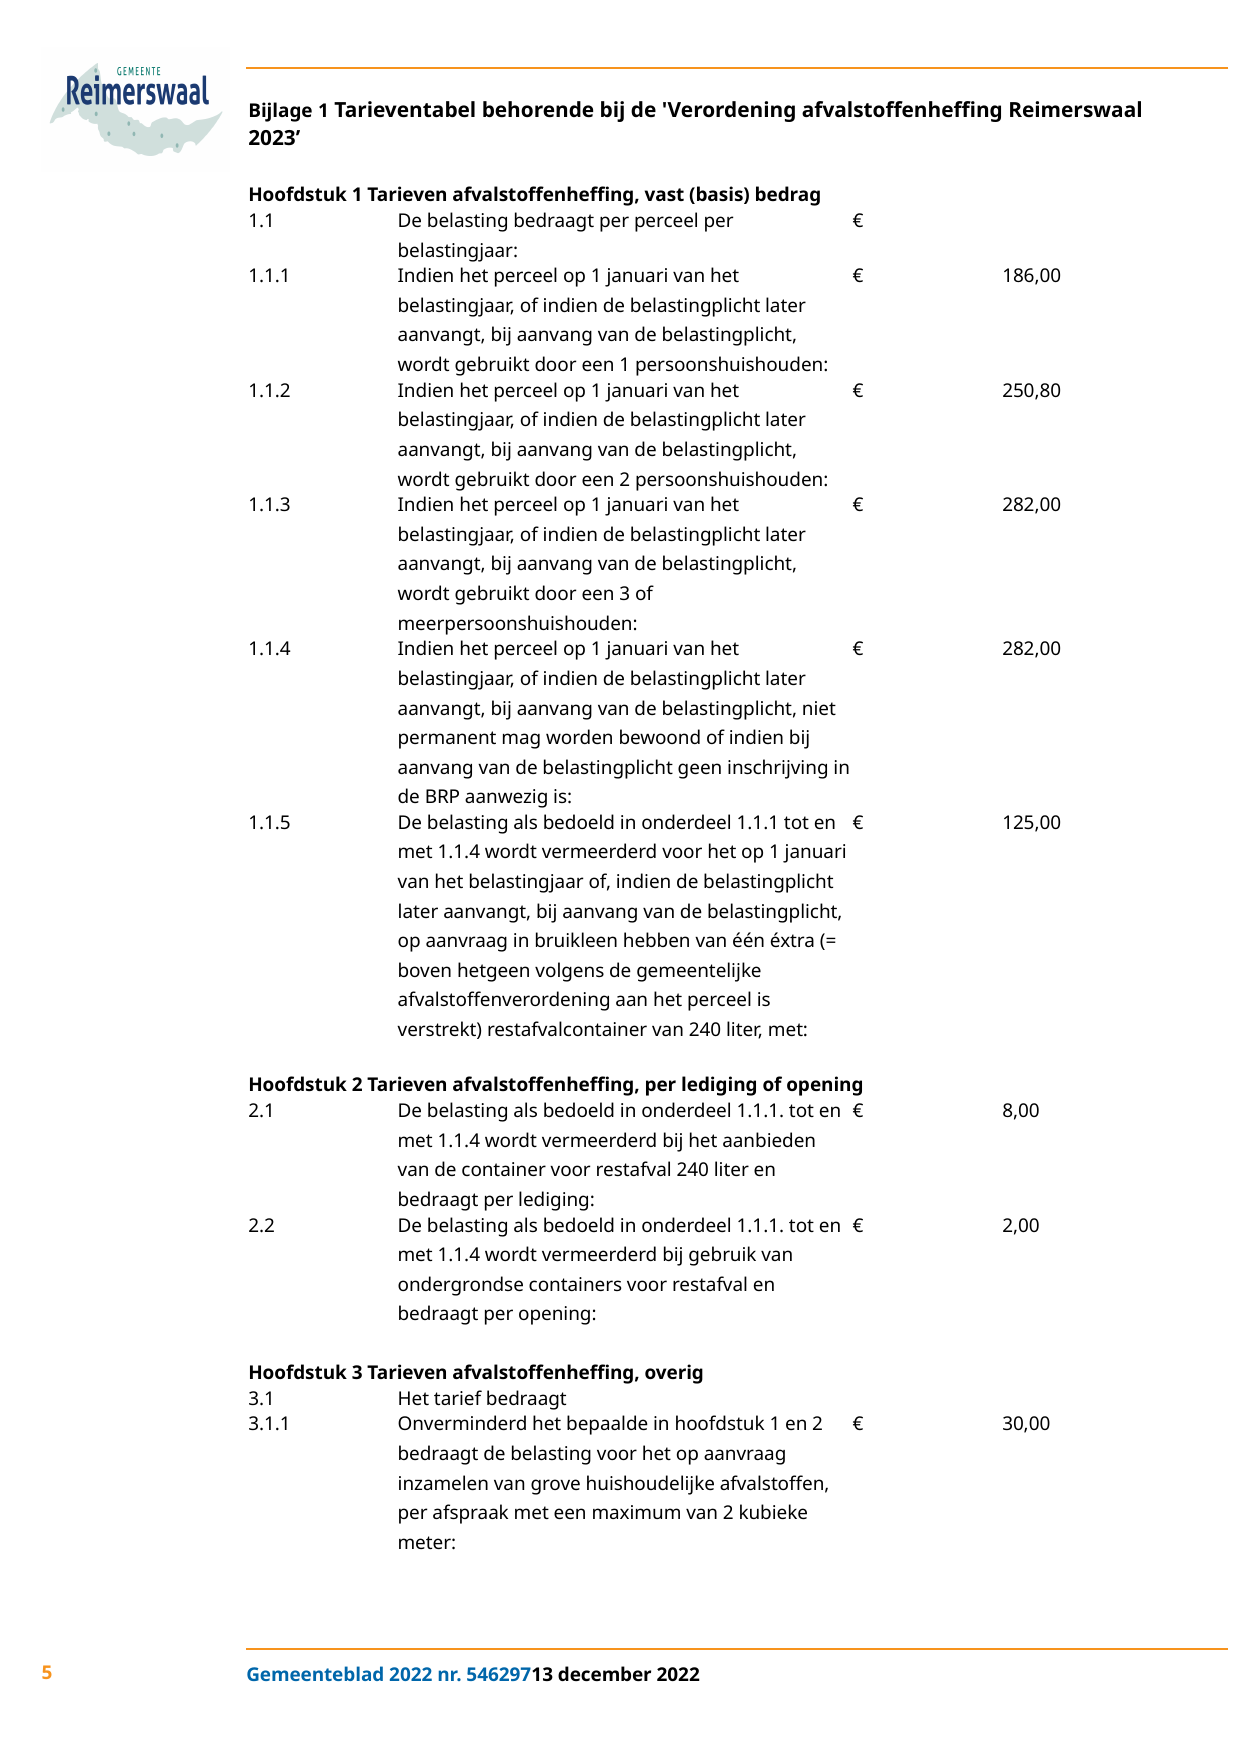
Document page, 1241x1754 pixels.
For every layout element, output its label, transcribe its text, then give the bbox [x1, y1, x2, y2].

table_cell € [853, 207, 1002, 262]
table_cell 3.1 [248, 1385, 397, 1411]
table_cell 1.1.4 [248, 636, 397, 809]
picture [41, 47, 231, 172]
table_cell 125,00 [1002, 809, 1152, 1042]
table_header Hoofdstuk 1 Tarieven afvalstoffenheffing, vast (basis) bedrag [248, 181, 1152, 207]
table_cell Indien het perceel op 1 januari van het belastingjaar, of indien de belastingplicht later aanvangt, bij aanvang van de belastingplicht, wordt gebruikt door een 1 persoonshuishouden: [398, 263, 852, 377]
table_cell 1.1.2 [248, 377, 397, 491]
table_cell 8,00 [1002, 1097, 1152, 1212]
table_cell Indien het perceel op 1 januari van het belastingjaar, of indien de belastingplicht later aanvangt, bij aanvang van de belastingplicht, wordt gebruikt door een 2 persoonshuishouden: [398, 377, 852, 491]
table_cell De belasting als bedoeld in onderdeel 1.1.1 tot en met 1.1.4 wordt vermeerderd voor het op 1 januari van het belastingjaar of, indien de belastingplicht later aanvangt, bij aanvang van de belastingplicht, op aanvraag in bruikleen hebben van één éxtra (= boven hetgeen volgens de gemeentelijke afvalstoffenverordening aan het perceel is verstrekt) restafvalcontainer van 240 liter, met: [398, 809, 852, 1042]
table_cell 2,00 [1002, 1212, 1152, 1326]
text Bijlage 1 Tarieventabel behorende bij de 'Verordening afvalstoffenheffing Reimerswaal 2023’ [248, 95, 1152, 152]
table_cell € [853, 1411, 1002, 1555]
table_cell € [853, 377, 1002, 491]
table_cell € [853, 809, 1002, 1042]
table_cell € [853, 1212, 1002, 1326]
table_cell € [853, 1097, 1002, 1212]
table_cell 1.1 [248, 207, 397, 262]
table_cell Onverminderd het bepaalde in hoofdstuk 1 en 2 bedraagt de belasting voor het op aanvraag inzamelen van grove huishoudelijke afvalstoffen, per afspraak met een maximum van 2 kubieke meter: [398, 1411, 852, 1555]
table_cell € [853, 491, 1002, 636]
table_cell 282,00 [1002, 636, 1152, 809]
table_cell De belasting als bedoeld in onderdeel 1.1.1. tot en met 1.1.4 wordt vermeerderd bij het aanbieden van de container voor restafval 240 liter en bedraagt per lediging: [398, 1097, 852, 1212]
table_cell 1.1.1 [248, 263, 397, 377]
table_cell 1.1.3 [248, 491, 397, 636]
table_cell 1.1.5 [248, 809, 397, 1042]
table_cell 2.2 [248, 1212, 397, 1326]
table_cell 2.1 [248, 1097, 397, 1212]
table_cell [1002, 1385, 1152, 1411]
table_cell Indien het perceel op 1 januari van het belastingjaar, of indien de belastingplicht later aanvangt, bij aanvang van de belastingplicht, niet permanent mag worden bewoond of indien bij aanvang van de belastingplicht geen inschrijving in de BRP aanwezig is: [398, 636, 852, 809]
table_cell 3.1.1 [248, 1411, 397, 1555]
table_cell Het tarief bedraagt [398, 1385, 852, 1411]
table_cell € [853, 263, 1002, 377]
table_cell 282,00 [1002, 491, 1152, 636]
table_cell Hoofdstuk 2 Tarieven afvalstoffenheffing, per lediging of opening [248, 1042, 1152, 1097]
table_cell [1002, 207, 1152, 262]
table_cell De belasting bedraagt per perceel per belastingjaar: [398, 207, 852, 262]
table_cell 250,80 [1002, 377, 1152, 491]
table_cell [853, 1385, 1002, 1411]
table_header Hoofdstuk 3 Tarieven afvalstoffenheffing, overig [248, 1330, 1152, 1385]
table_cell 186,00 [1002, 263, 1152, 377]
table_cell De belasting als bedoeld in onderdeel 1.1.1. tot en met 1.1.4 wordt vermeerderd bij gebruik van ondergrondse containers voor restafval en bedraagt per opening: [398, 1212, 852, 1326]
table_cell € [853, 636, 1002, 809]
table_cell Indien het perceel op 1 januari van het belastingjaar, of indien de belastingplicht later aanvangt, bij aanvang van de belastingplicht, wordt gebruikt door een 3 of meerpersoonshuishouden: [398, 491, 852, 636]
table_cell 30,00 [1002, 1411, 1152, 1555]
